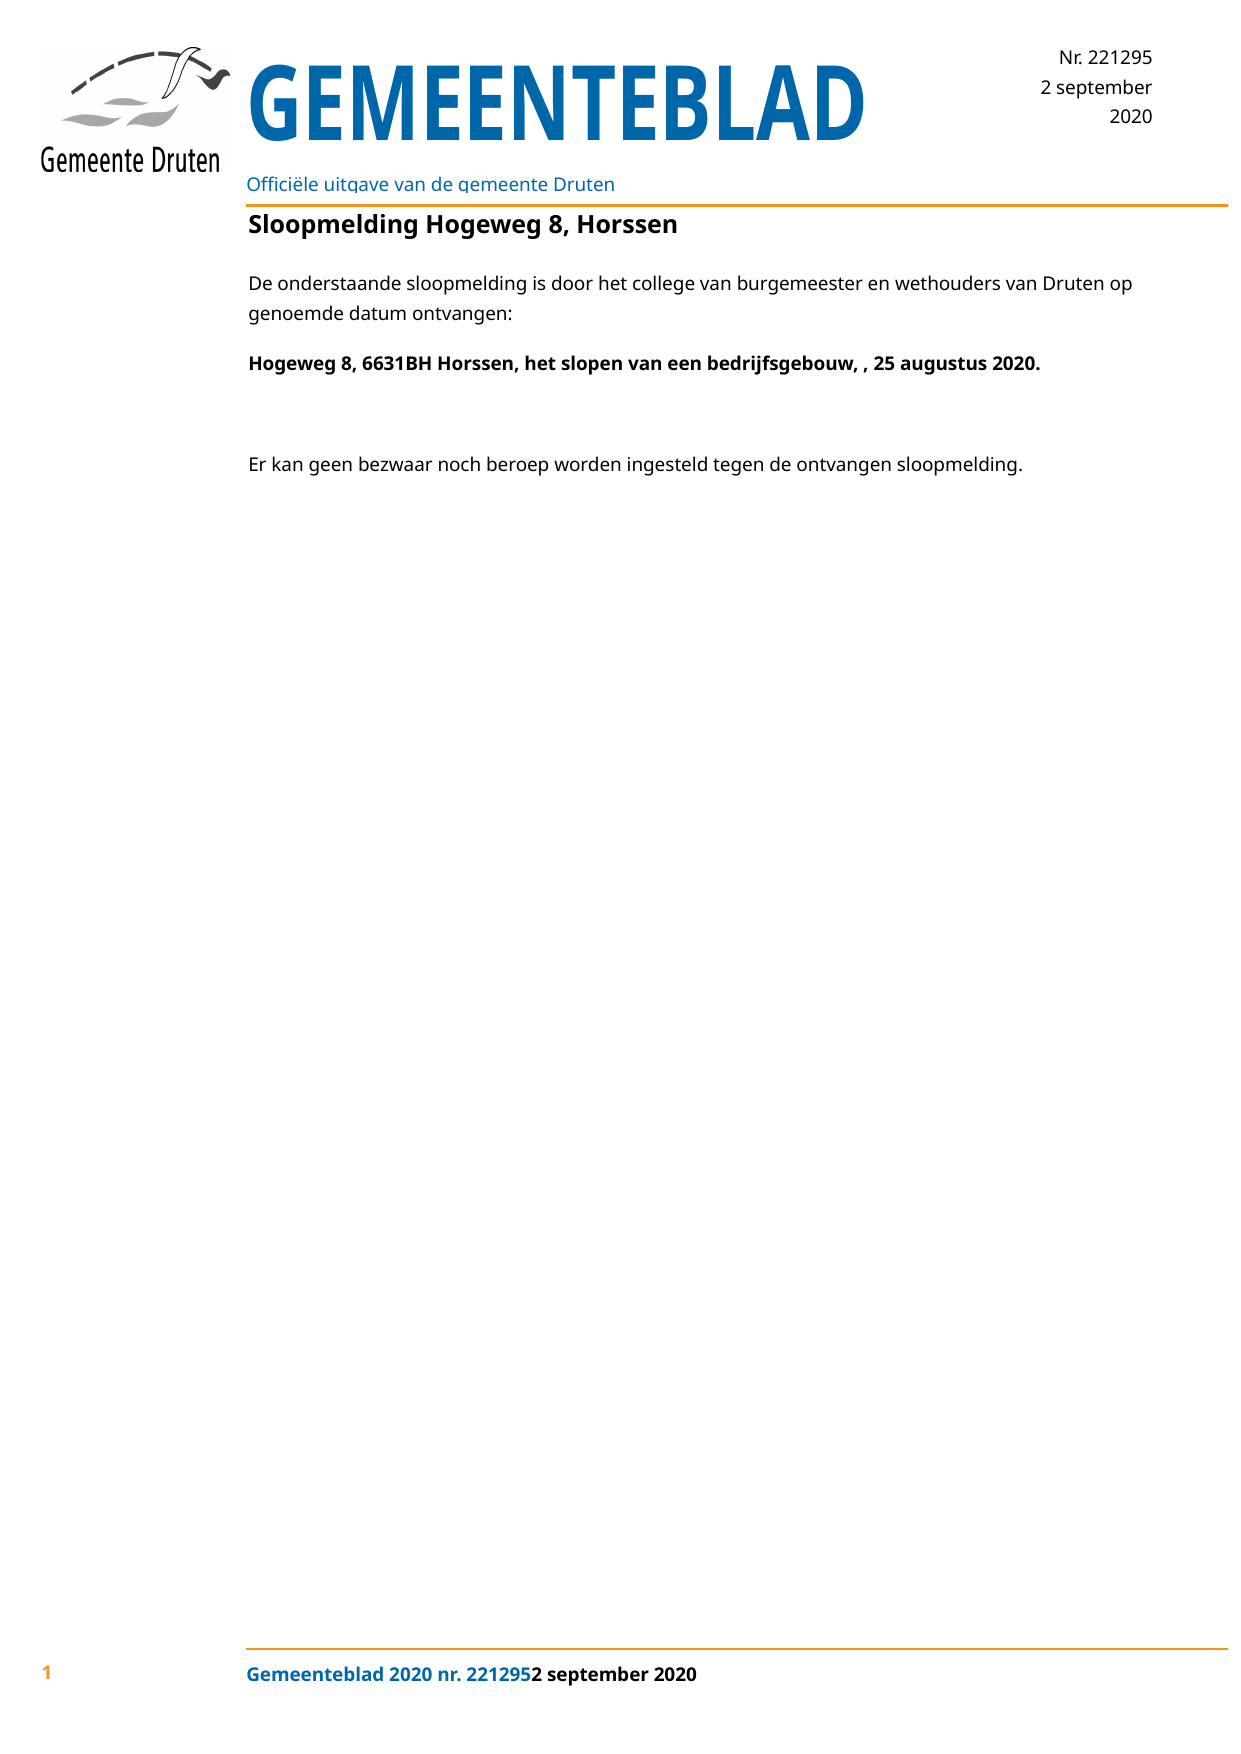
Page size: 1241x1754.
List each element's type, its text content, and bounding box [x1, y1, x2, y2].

text Sloopmelding Hogeweg 8, Horssen [248, 207, 1152, 241]
text De onderstaande sloopmelding is door het college van burgemeester en wethouders van Druten op genoemde datum ontvangen: [248, 270, 1152, 326]
text Hogeweg 8, 6631BH Horssen, het slopen van een bedrijfsgebouw, , 25 augustus 2020. [248, 350, 1152, 376]
picture [41, 47, 231, 172]
text Er kan geen bezwaar noch beroep worden ingesteld tegen de ontvangen sloopmelding. [248, 451, 1152, 477]
